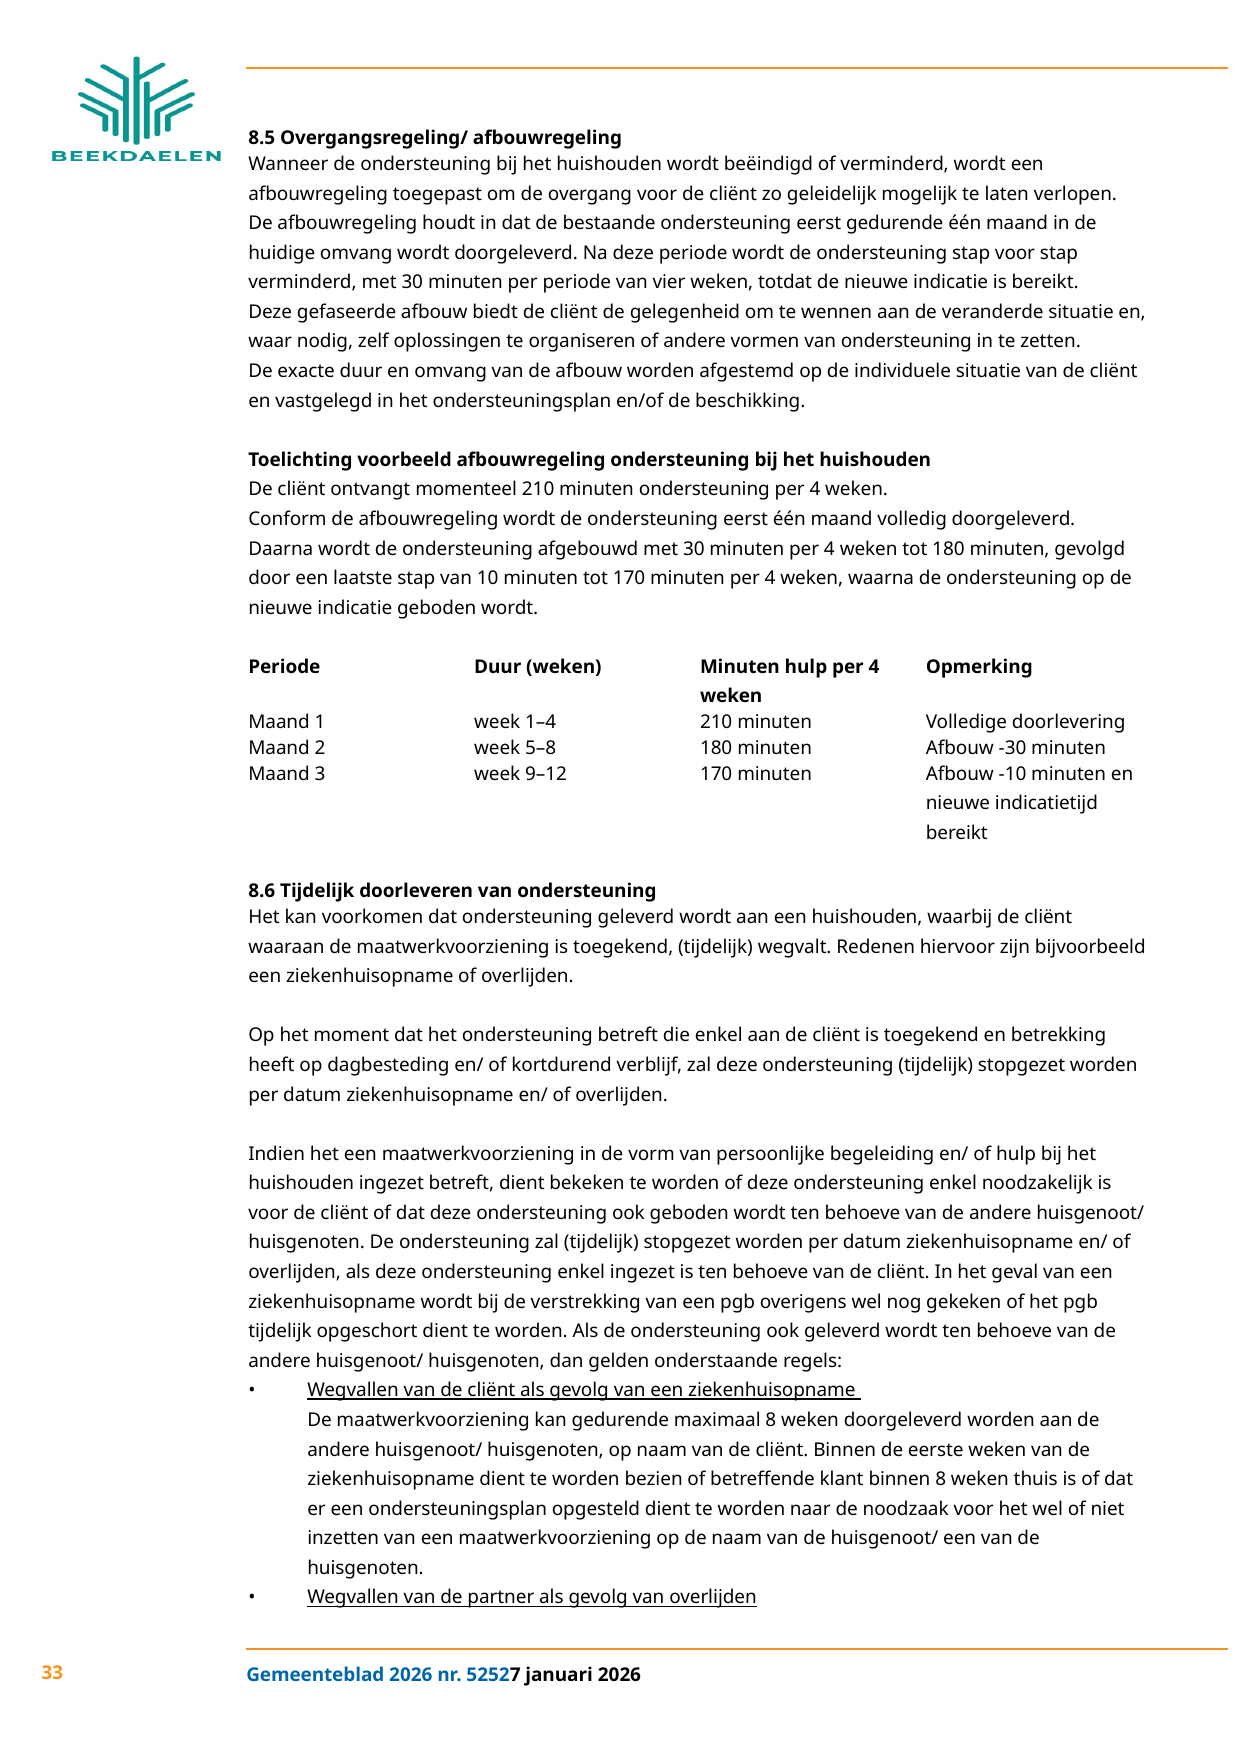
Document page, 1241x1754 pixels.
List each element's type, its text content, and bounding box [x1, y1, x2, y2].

table_cell Volledige doorlevering [926, 709, 1152, 734]
table_cell 210 minuten [700, 709, 926, 734]
text De afbouwregeling houdt in dat de bestaande ondersteuning eerst gedurende één maand in de huidige omvang wordt doorgeleverd. Na deze periode wordt de ondersteuning stap voor stap verminderd, met 30 minuten per periode van vier weken, totdat de nieuwe indicatie is bereikt. [248, 209, 1152, 294]
text Wanneer de ondersteuning bij het huishouden wordt beëindigd of verminderd, wordt een afbouwregeling toegepast om de overgang voor de cliënt zo geleidelijk mogelijk te laten verlopen. [248, 150, 1152, 205]
table_cell week 1–4 [474, 709, 700, 734]
text Deze gefaseerde afbouw biedt de cliënt de gelegenheid om te wennen aan de veranderde situatie en, waar nodig, zelf oplossingen te organiseren of andere vormen van ondersteuning in te zetten. [248, 298, 1152, 353]
table_cell Maand 3 [248, 760, 474, 845]
picture [41, 47, 231, 172]
table_cell 180 minuten [700, 734, 926, 760]
list Wegvallen van de cliënt als gevolg van een ziekenhuisopname [248, 1377, 1152, 1402]
text De exacte duur en omvang van de afbouw worden afgestemd op de individuele situatie van de cliënt en vastgelegd in het ondersteuningsplan en/of de beschikking. [248, 357, 1152, 412]
table_cell week 5–8 [474, 734, 700, 760]
table_cell Afbouw -30 minuten [926, 734, 1152, 760]
table_header Duur (weken) [474, 653, 700, 708]
table_cell Afbouw -10 minuten en nieuwe indicatietijd bereikt [926, 760, 1152, 845]
text De cliënt ontvangt momenteel 210 minuten ondersteuning per 4 weken. [248, 476, 1152, 501]
text Conform de afbouwregeling wordt de ondersteuning eerst één maand volledig doorgeleverd. [248, 505, 1152, 531]
table_header Minuten hulp per 4 weken [700, 653, 926, 708]
table_cell week 9–12 [474, 760, 700, 845]
table_cell Maand 2 [248, 734, 474, 760]
text 8.6 Tijdelijk doorleveren van ondersteuning [248, 878, 1152, 903]
list Wegvallen van de partner als gevolg van overlijden [248, 1584, 1152, 1609]
table_cell 170 minuten [700, 760, 926, 845]
text Indien het een maatwerkvoorziening in de vorm van persoonlijke begeleiding en/ of hulp bij het huishouden ingezet betreft, dient bekeken te worden of deze ondersteuning enkel noodzakelijk is voor de cliënt of dat deze ondersteuning ook geboden wordt ten behoeve van de andere huisgenoot/ huisgenoten. De ondersteuning zal (tijdelijk) stopgezet worden per datum ziekenhuisopname en/ of overlijden, als deze ondersteuning enkel ingezet is ten behoeve van de cliënt. In het geval van een ziekenhuisopname wordt bij de verstrekking van een pgb overigens wel nog gekeken of het pgb tijdelijk opgeschort dient te worden. Als de ondersteuning ook geleverd wordt ten behoeve van de andere huisgenoot/ huisgenoten, dan gelden onderstaande regels: [248, 1140, 1152, 1373]
table_cell Maand 1 [248, 709, 474, 734]
text Daarna wordt de ondersteuning afgebouwd met 30 minuten per 4 weken tot 180 minuten, gevolgd door een laatste stap van 10 minuten tot 170 minuten per 4 weken, waarna de ondersteuning op de nieuwe indicatie geboden wordt. [248, 535, 1152, 619]
text Het kan voorkomen dat ondersteuning geleverd wordt aan een huishouden, waarbij de cliënt waaraan de maatwerkvoorziening is toegekend, (tijdelijk) wegvalt. Redenen hiervoor zijn bijvoorbeeld een ziekenhuisopname of overlijden. [248, 903, 1152, 988]
table_header Periode [248, 653, 474, 708]
text Op het moment dat het ondersteuning betreft die enkel aan de cliënt is toegekend en betrekking heeft op dagbesteding en/ of kortdurend verblijf, zal deze ondersteuning (tijdelijk) stopgezet worden per datum ziekenhuisopname en/ of overlijden. [248, 1022, 1152, 1107]
text 8.5 Overgangsregeling/ afbouwregeling [248, 124, 1152, 150]
list De maatwerkvoorziening kan gedurende maximaal 8 weken doorgeleverd worden aan de andere huisgenoot/ huisgenoten, op naam van de cliënt. Binnen de eerste weken van de ziekenhuisopname dient te worden bezien of betreffende klant binnen 8 weken thuis is of dat er een ondersteuningsplan opgesteld dient te worden naar de noodzaak voor het wel of niet inzetten van een maatwerkvoorziening op de naam van de huisgenoot/ een van de huisgenoten. [248, 1406, 1152, 1580]
text Toelichting voorbeeld afbouwregeling ondersteuning bij het huishouden [248, 446, 1152, 472]
table_header Opmerking [926, 653, 1152, 708]
